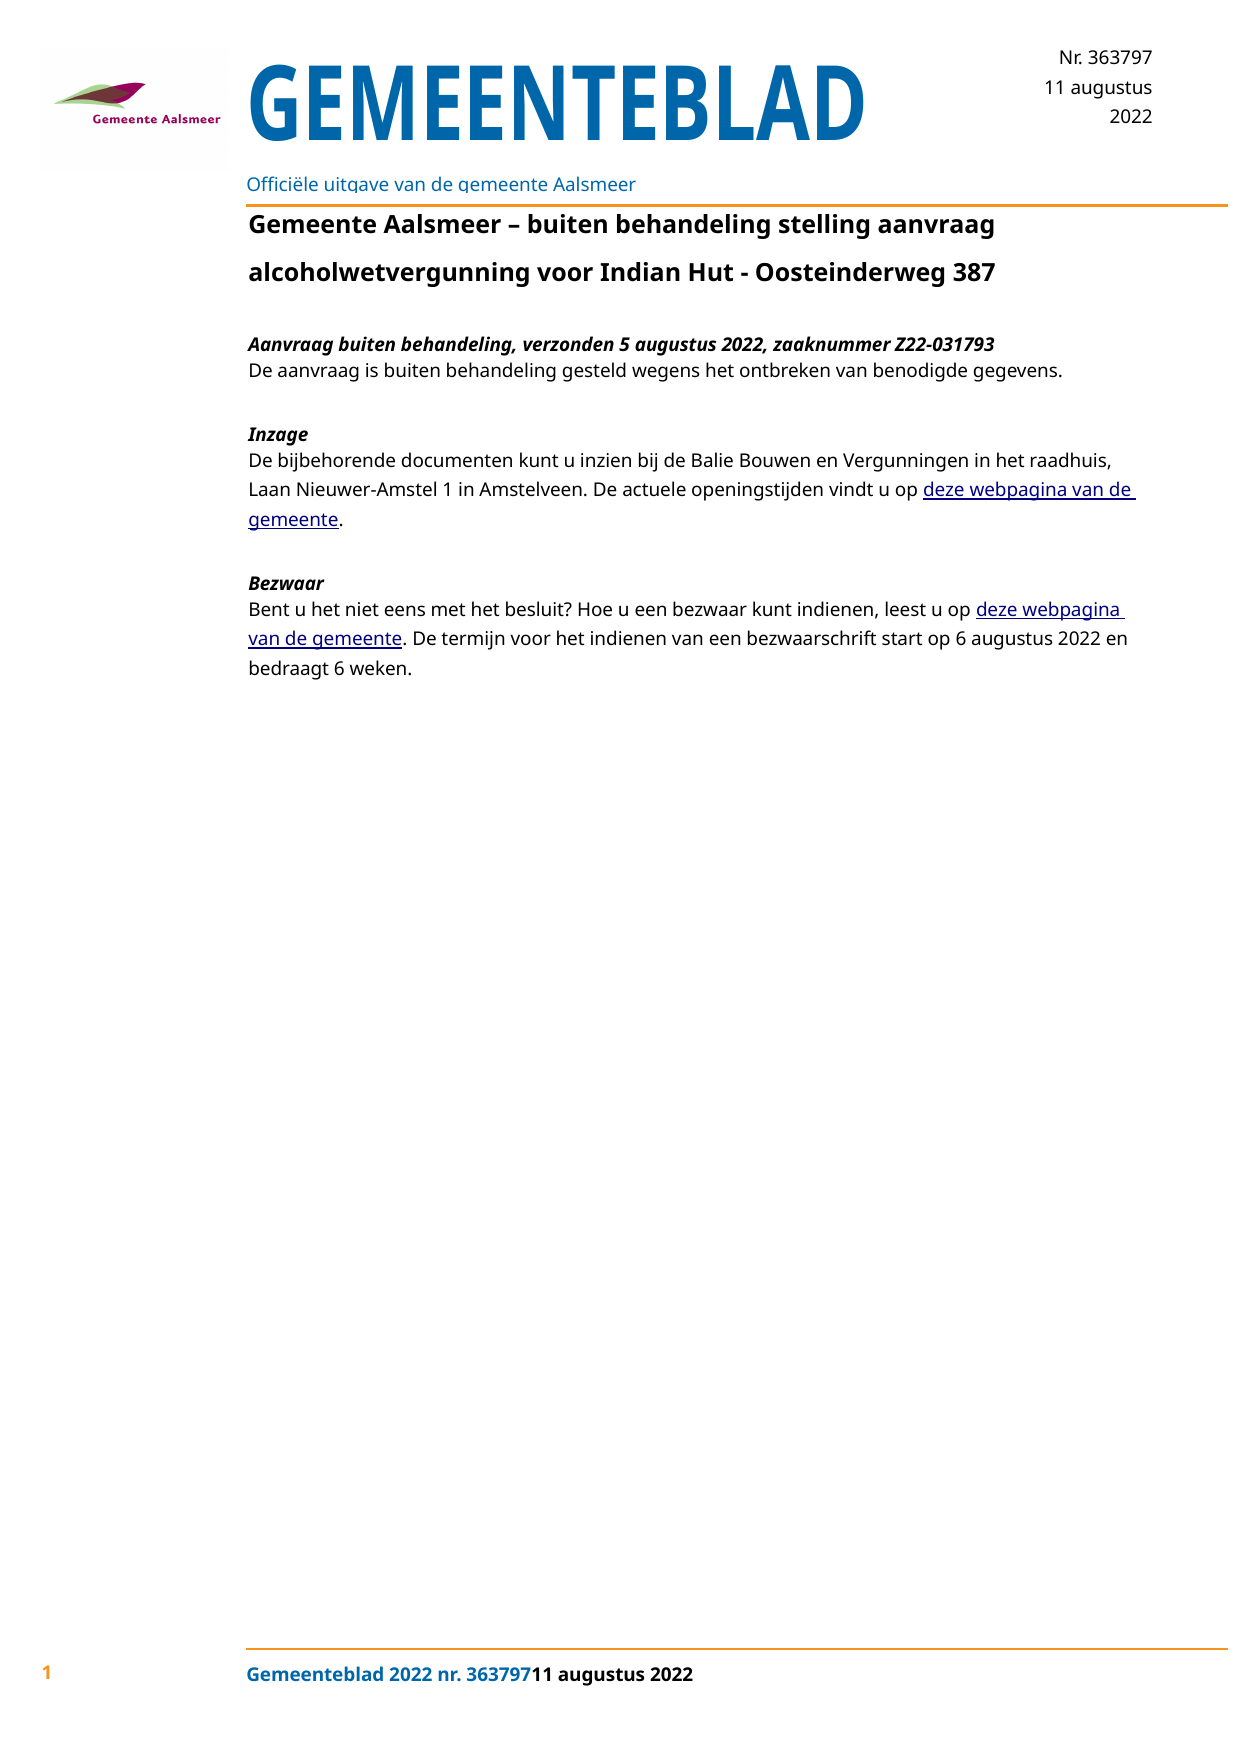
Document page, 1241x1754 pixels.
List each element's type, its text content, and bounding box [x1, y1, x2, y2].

text De aanvraag is buiten behandeling gesteld wegens het ontbreken van benodigde gegevens. [248, 357, 1152, 383]
text Inzage [248, 421, 1152, 447]
picture [41, 47, 231, 172]
text Bezwaar [248, 570, 1152, 596]
text De bijbehorende documenten kunt u inzien bij de Balie Bouwen en Vergunningen in het raadhuis, Laan Nieuwer-Amstel 1 in Amstelveen. De actuele openingstijden vindt u op deze webpagina van de gemeente. [248, 447, 1152, 532]
text Bent u het niet eens met het besluit? Hoe u een bezwaar kunt indienen, leest u op deze webpagina van de gemeente. De termijn voor het indienen van een bezwaarschrift start op 6 augustus 2022 en bedraagt 6 weken. [248, 596, 1152, 681]
text Aanvraag buiten behandeling, verzonden 5 augustus 2022, zaaknummer Z22-031793 [248, 331, 1152, 357]
text Gemeente Aalsmeer – buiten behandeling stelling aanvraag alcoholwetvergunning voor Indian Hut - Oosteinderweg 387 [248, 207, 1152, 288]
